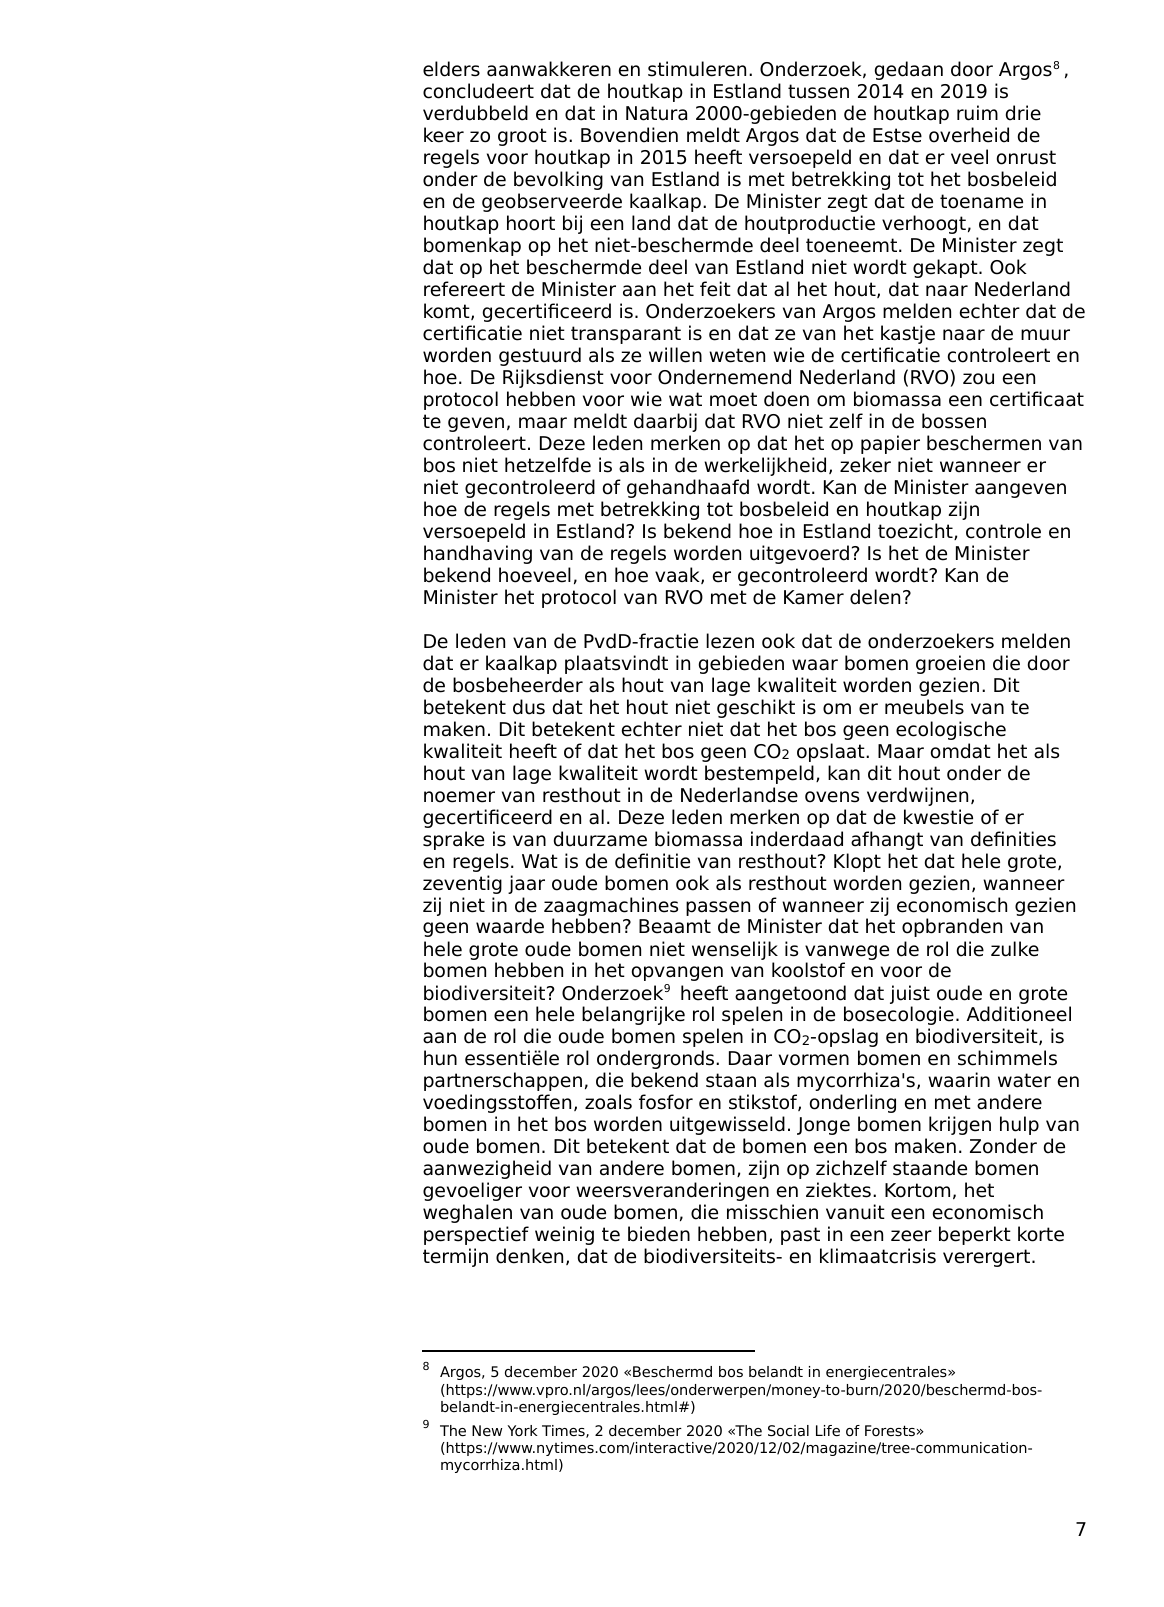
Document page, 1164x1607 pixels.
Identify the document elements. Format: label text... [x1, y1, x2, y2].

text De leden van de PvdD-fractie lezen ook dat de onderzoekers melden dat er kaalkap plaatsvindt in gebieden waar bomen groeien die door de bosbeheerder als hout van lage kwaliteit worden gezien. Dit betekent dus dat het hout niet geschikt is om er meubels van te maken. Dit betekent echter niet dat het bos geen ecologische kwaliteit heeft of dat het bos geen CO2 opslaat. Maar omdat het als hout van lage kwaliteit wordt bestempeld, kan dit hout onder de noemer van resthout in de Nederlandse ovens verdwijnen, gecertificeerd en al. Deze leden merken op dat de kwestie of er sprake is van duurzame biomassa inderdaad afhangt van definities en regels. Wat is de definitie van resthout? Klopt het dat hele grote, zeventig jaar oude bomen ook als resthout worden gezien, wanneer zij niet in de zaagmachines passen of wanneer zij economisch gezien geen waarde hebben? Beaamt de Minister dat het opbranden van hele grote oude bomen niet wenselijk is vanwege de rol die zulke bomen hebben in het opvangen van koolstof en voor de biodiversiteit? Onderzoek heeft aangetoond dat juist oude en grote bomen een hele belangrijke rol spelen in de bosecologie. Additioneel aan de rol die oude bomen spelen in CO2-opslag en biodiversiteit, is hun essentiële rol ondergronds. Daar vormen bomen en schimmels partnerschappen, die bekend staan als mycorrhiza's, waarin water en voedingsstoffen, zoals fosfor en stikstof, onderling en met andere bomen in het bos worden uitgewisseld. Jonge bomen krijgen hulp van oude bomen. Dit betekent dat de bomen een bos maken. Zonder de aanwezigheid van andere bomen, zijn op zichzelf staande bomen gevoeliger voor weersveranderingen en ziektes. Kortom, het weghalen van oude bomen, die misschien vanuit een economisch perspectief weinig te bieden hebben, past in een zeer beperkt korte termijn denken, dat de biodiversiteits- en klimaatcrisis verergert. [422, 631, 1087, 1268]
text Argos, 5 december 2020 «Beschermd bos belandt in energiecentrales» (https://www.vpro.nl/argos/lees/onderwerpen/money-to-burn/2020/beschermd-bos-belandt-in-energiecentrales.html#) [422, 1360, 1087, 1416]
text elders aanwakkeren en stimuleren. Onderzoek, gedaan door Argos, concludeert dat de houtkap in Estland tussen 2014 en 2019 is verdubbeld en dat in Natura 2000-gebieden de houtkap ruim drie keer zo groot is. Bovendien meldt Argos dat de Estse overheid de regels voor houtkap in 2015 heeft versoepeld en dat er veel onrust onder de bevolking van Estland is met betrekking tot het bosbeleid en de geobserveerde kaalkap. De Minister zegt dat de toename in houtkap hoort bij een land dat de houtproductie verhoogt, en dat bomenkap op het niet-beschermde deel toeneemt. De Minister zegt dat op het beschermde deel van Estland niet wordt gekapt. Ook refereert de Minister aan het feit dat al het hout, dat naar Nederland komt, gecertificeerd is. Onderzoekers van Argos melden echter dat de certificatie niet transparant is en dat ze van het kastje naar de muur worden gestuurd als ze willen weten wie de certificatie controleert en hoe. De Rijksdienst voor Ondernemend Nederland (RVO) zou een protocol hebben voor wie wat moet doen om biomassa een certificaat te geven, maar meldt daarbij dat RVO niet zelf in de bossen controleert. Deze leden merken op dat het op papier beschermen van bos niet hetzelfde is als in de werkelijkheid, zeker niet wanneer er niet gecontroleerd of gehandhaafd wordt. Kan de Minister aangeven hoe de regels met betrekking tot bosbeleid en houtkap zijn versoepeld in Estland? Is bekend hoe in Estland toezicht, controle en handhaving van de regels worden uitgevoerd? Is het de Minister bekend hoeveel, en hoe vaak, er gecontroleerd wordt? Kan de Minister het protocol van RVO met de Kamer delen? [422, 59, 1087, 608]
text The New York Times, 2 december 2020 «The Social Life of Forests» (https://www.nytimes.com/interactive/2020/12/02/magazine/tree-communication-mycorrhiza.html) [422, 1418, 1087, 1474]
